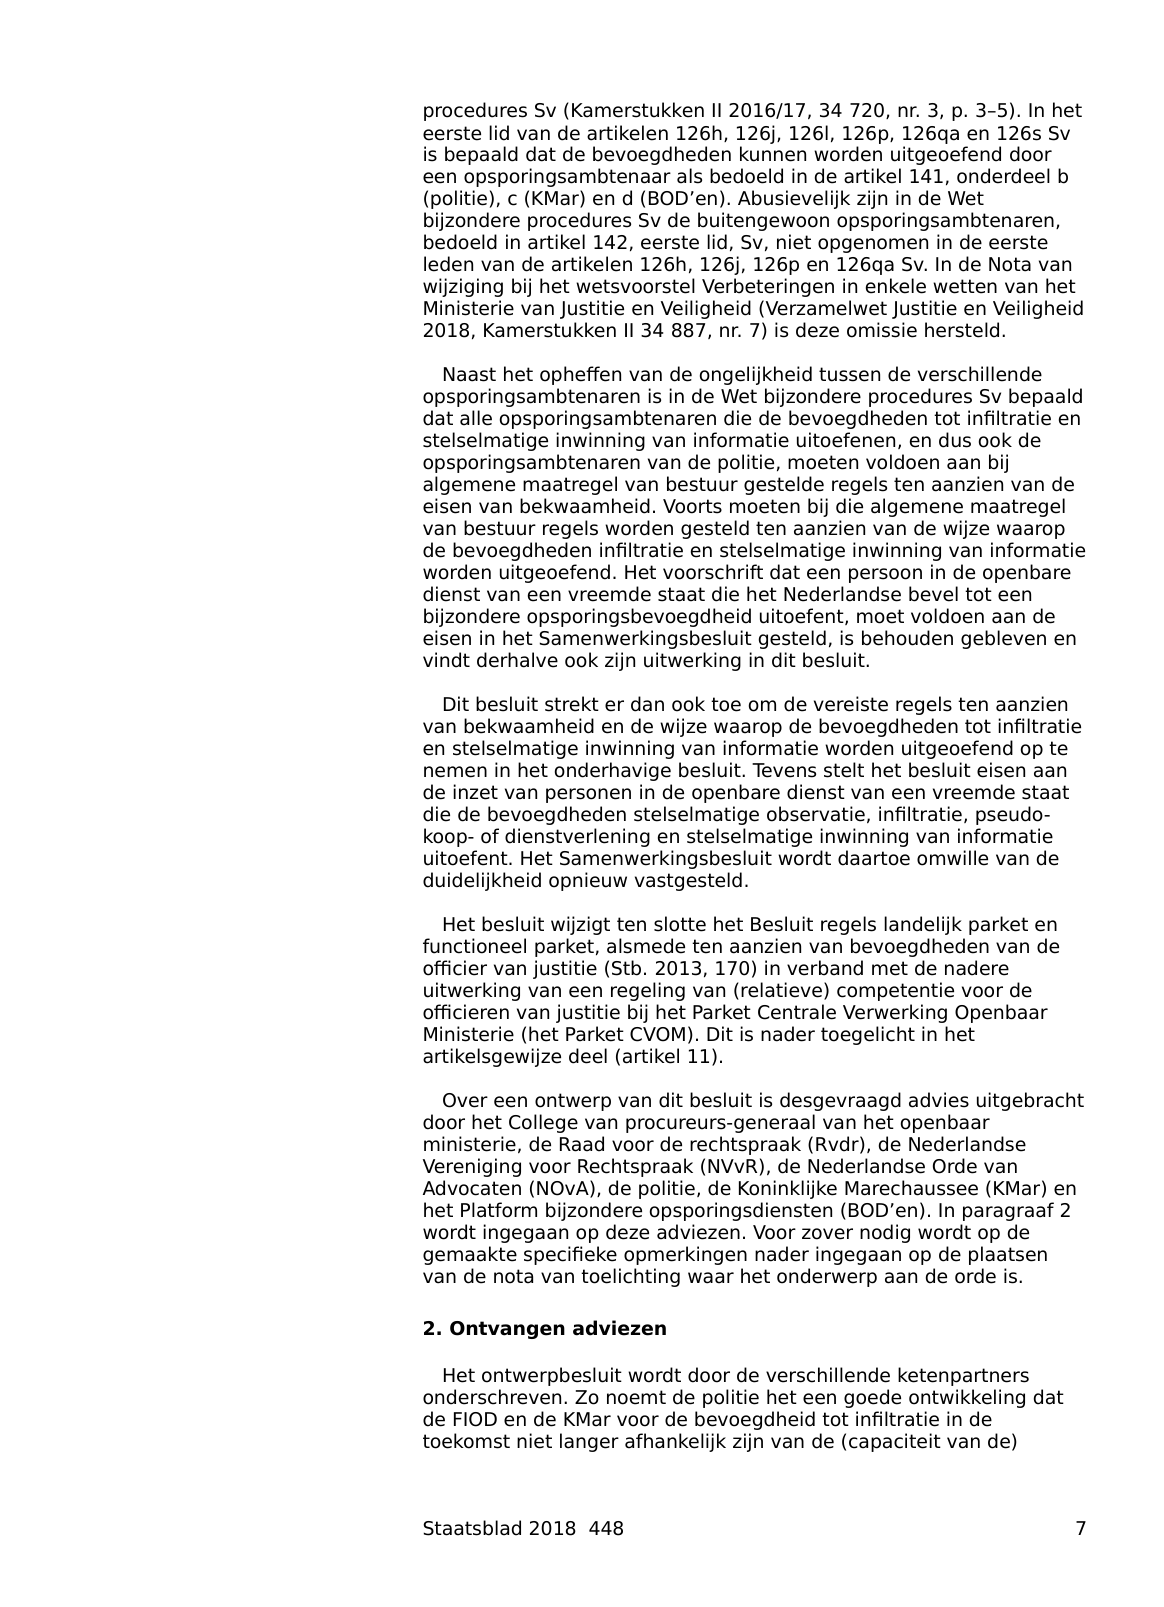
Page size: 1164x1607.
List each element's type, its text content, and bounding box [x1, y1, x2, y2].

text Het besluit wijzigt ten slotte het Besluit regels landelijk parket en functioneel parket, alsmede ten aanzien van bevoegdheden van de officier van justitie (Stb. 2013, 170) in verband met de nadere uitwerking van een regeling van (relatieve) competentie voor de officieren van justitie bij het Parket Centrale Verwerking Openbaar Ministerie (het Parket CVOM). Dit is nader toegelicht in het artikelsgewijze deel (artikel 11). [422, 914, 1087, 1068]
subtitle 2. Ontvangen adviezen [422, 1318, 1087, 1340]
text procedures Sv (Kamerstukken II 2016/17, 34 720, nr. 3, p. 3–5). In het eerste lid van de artikelen 126h, 126j, 126l, 126p, 126qa en 126s Sv is bepaald dat de bevoegdheden kunnen worden uitgeoefend door een opsporingsambtenaar als bedoeld in de artikel 141, onderdeel b (politie), c (KMar) en d (BOD’en). Abusievelijk zijn in de Wet bijzondere procedures Sv de buitengewoon opsporingsambtenaren, bedoeld in artikel 142, eerste lid, Sv, niet opgenomen in de eerste leden van de artikelen 126h, 126j, 126p en 126qa Sv. In de Nota van wijziging bij het wetsvoorstel Verbeteringen in enkele wetten van het Ministerie van Justitie en Veiligheid (Verzamelwet Justitie en Veiligheid 2018, Kamerstukken II 34 887, nr. 7) is deze omissie hersteld. [422, 100, 1087, 342]
text Over een ontwerp van dit besluit is desgevraagd advies uitgebracht door het College van procureurs-generaal van het openbaar ministerie, de Raad voor de rechtspraak (Rvdr), de Nederlandse Vereniging voor Rechtspraak (NVvR), de Nederlandse Orde van Advocaten (NOvA), de politie, de Koninklijke Marechaussee (KMar) en het Platform bijzondere opsporingsdiensten (BOD’en). In paragraaf 2 wordt ingegaan op deze adviezen. Voor zover nodig wordt op de gemaakte specifieke opmerkingen nader ingegaan op de plaatsen van de nota van toelichting waar het onderwerp aan de orde is. [422, 1090, 1087, 1288]
text Dit besluit strekt er dan ook toe om de vereiste regels ten aanzien van bekwaamheid en de wijze waarop de bevoegdheden tot infiltratie en stelselmatige inwinning van informatie worden uitgeoefend op te nemen in het onderhavige besluit. Tevens stelt het besluit eisen aan de inzet van personen in de openbare dienst van een vreemde staat die de bevoegdheden stelselmatige observatie, infiltratie, pseudo-koop- of dienstverlening en stelselmatige inwinning van informatie uitoefent. Het Samenwerkingsbesluit wordt daartoe omwille van de duidelijkheid opnieuw vastgesteld. [422, 694, 1087, 892]
text Het ontwerpbesluit wordt door de verschillende ketenpartners onderschreven. Zo noemt de politie het een goede ontwikkeling dat de FIOD en de KMar voor de bevoegdheid tot infiltratie in de toekomst niet langer afhankelijk zijn van de (capaciteit van de) [422, 1365, 1087, 1453]
text Naast het opheffen van de ongelijkheid tussen de verschillende opsporingsambtenaren is in de Wet bijzondere procedures Sv bepaald dat alle opsporingsambtenaren die de bevoegdheden tot infiltratie en stelselmatige inwinning van informatie uitoefenen, en dus ook de opsporingsambtenaren van de politie, moeten voldoen aan bij algemene maatregel van bestuur gestelde regels ten aanzien van de eisen van bekwaamheid. Voorts moeten bij die algemene maatregel van bestuur regels worden gesteld ten aanzien van de wijze waarop de bevoegdheden infiltratie en stelselmatige inwinning van informatie worden uitgeoefend. Het voorschrift dat een persoon in de openbare dienst van een vreemde staat die het Nederlandse bevel tot een bijzondere opsporingsbevoegdheid uitoefent, moet voldoen aan de eisen in het Samenwerkingsbesluit gesteld, is behouden gebleven en vindt derhalve ook zijn uitwerking in dit besluit. [422, 364, 1087, 672]
